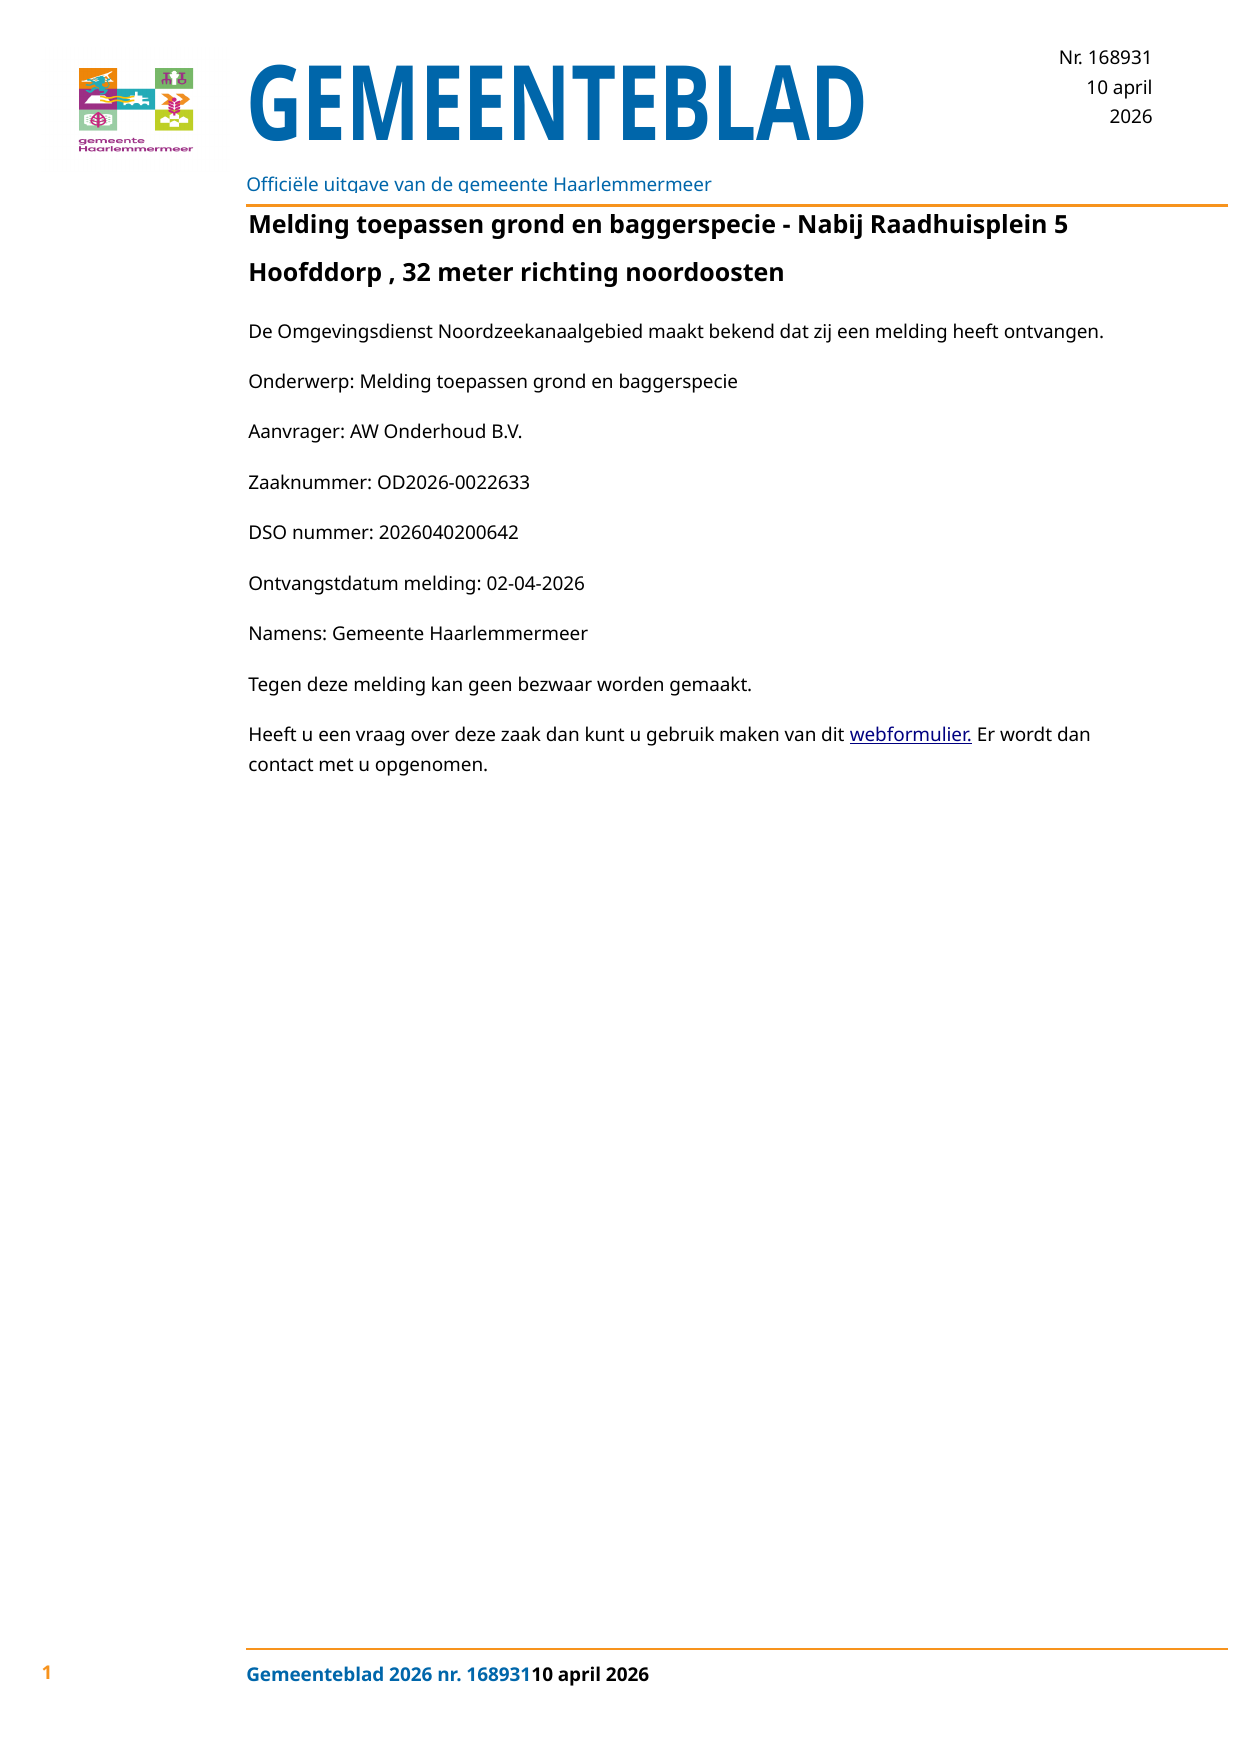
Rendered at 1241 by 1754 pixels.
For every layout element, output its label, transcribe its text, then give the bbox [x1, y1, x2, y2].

picture [41, 47, 231, 172]
text De Omgevingsdienst Noordzeekanaalgebied maakt bekend dat zij een melding heeft ontvangen. [248, 318, 1152, 344]
text Zaaknummer: OD2026-0022633 [248, 469, 1152, 495]
text Heeft u een vraag over deze zaak dan kunt u gebruik maken van dit webformulier. Er wordt dan contact met u opgenomen. [248, 721, 1152, 777]
text DSO nummer: 2026040200642 [248, 519, 1152, 545]
text Namens: Gemeente Haarlemmermeer [248, 620, 1152, 646]
text Ontvangstdatum melding: 02-04-2026 [248, 570, 1152, 596]
text Melding toepassen grond en baggerspecie - Nabij Raadhuisplein 5 Hoofddorp , 32 meter richting noordoosten [248, 207, 1152, 288]
text Onderwerp: Melding toepassen grond en baggerspecie [248, 368, 1152, 394]
text Aanvrager: AW Onderhoud B.V. [248, 419, 1152, 444]
text Tegen deze melding kan geen bezwaar worden gemaakt. [248, 671, 1152, 697]
